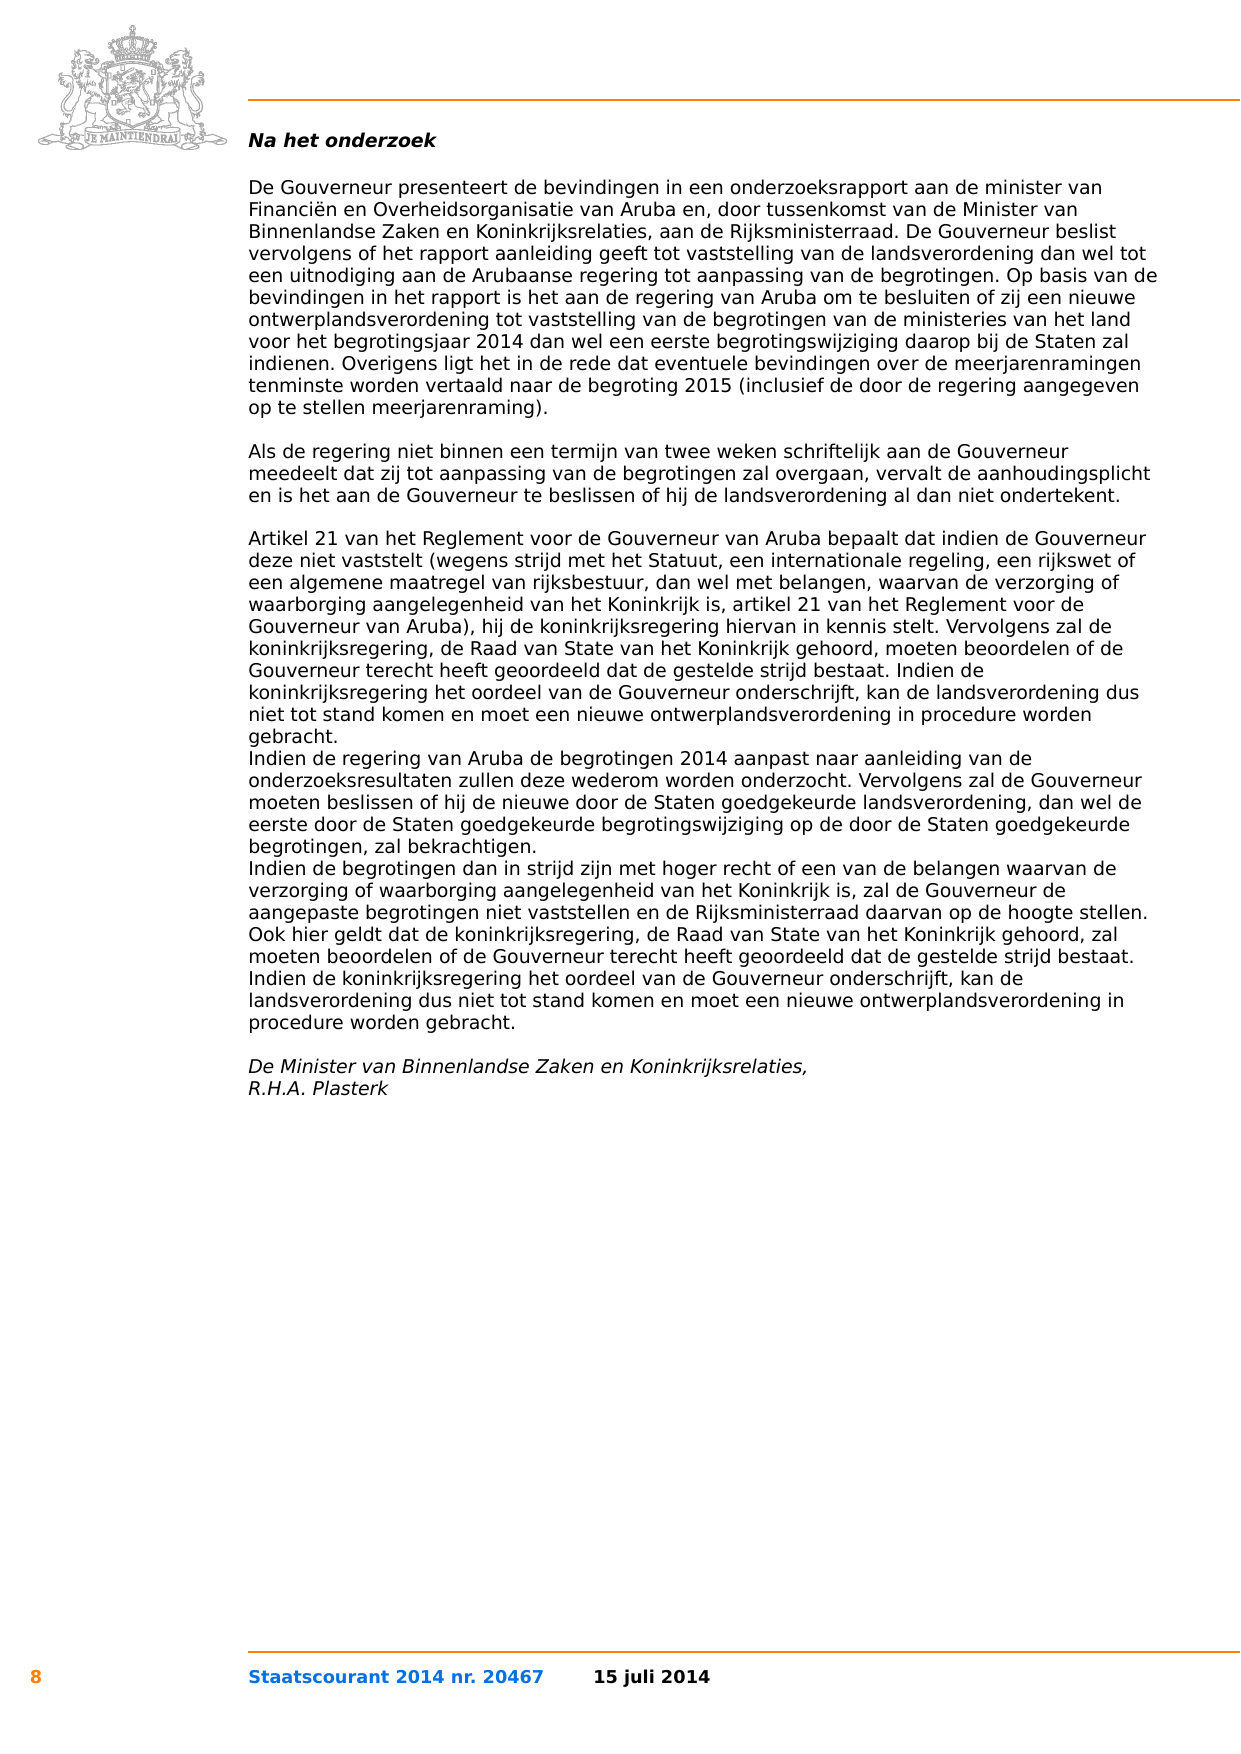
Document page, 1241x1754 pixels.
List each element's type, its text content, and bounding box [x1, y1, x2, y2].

text De Gouverneur presenteert de bevindingen in een onderzoeksrapport aan de minister van Financiën en Overheidsorganisatie van Aruba en, door tussenkomst van de Minister van Binnenlandse Zaken en Koninkrijksrelaties, aan de Rijksministerraad. De Gouverneur beslist vervolgens of het rapport aanleiding geeft tot vaststelling van de landsverordening dan wel tot een uitnodiging aan de Arubaanse regering tot aanpassing van de begrotingen. Op basis van de bevindingen in het rapport is het aan de regering van Aruba om te besluiten of zij een nieuwe ontwerplandsverordening tot vaststelling van de begrotingen van de ministeries van het land voor het begrotingsjaar 2014 dan wel een eerste begrotingswijziging daarop bij de Staten zal indienen. Overigens ligt het in de rede dat eventuele bevindingen over de meerjarenramingen tenminste worden vertaald naar de begroting 2015 (inclusief de door de regering aangegeven op te stellen meerjarenraming). [248, 177, 1163, 419]
text Indien de regering van Aruba de begrotingen 2014 aanpast naar aanleiding van de onderzoeksresultaten zullen deze wederom worden onderzocht. Vervolgens zal de Gouverneur moeten beslissen of hij de nieuwe door de Staten goedgekeurde landsverordening, dan wel de eerste door de Staten goedgekeurde begrotingswijziging op de door de Staten goedgekeurde begrotingen, zal bekrachtigen. [248, 748, 1163, 858]
text Artikel 21 van het Reglement voor de Gouverneur van Aruba bepaalt dat indien de Gouverneur deze niet vaststelt (wegens strijd met het Statuut, een internationale regeling, een rijkswet of een algemene maatregel van rijksbestuur, dan wel met belangen, waarvan de verzorging of waarborging aangelegenheid van het Koninkrijk is, artikel 21 van het Reglement voor de Gouverneur van Aruba), hij de koninkrijksregering hiervan in kennis stelt. Vervolgens zal de koninkrijksregering, de Raad van State van het Koninkrijk gehoord, moeten beoordelen of de Gouverneur terecht heeft geoordeeld dat de gestelde strijd bestaat. Indien de koninkrijksregering het oordeel van de Gouverneur onderschrijft, kan de landsverordening dus niet tot stand komen en moet een nieuwe ontwerplandsverordening in procedure worden gebracht. [248, 528, 1163, 748]
text Ook hier geldt dat de koninkrijksregering, de Raad van State van het Koninkrijk gehoord, zal moeten beoordelen of de Gouverneur terecht heeft geoordeeld dat de gestelde strijd bestaat. Indien de koninkrijksregering het oordeel van de Gouverneur onderschrijft, kan de landsverordening dus niet tot stand komen en moet een nieuwe ontwerplandsverordening in procedure worden gebracht. [248, 924, 1163, 1034]
subtitle Na het onderzoek [248, 130, 1163, 152]
picture [38, 25, 227, 150]
text Indien de begrotingen dan in strijd zijn met hoger recht of een van de belangen waarvan de verzorging of waarborging aangelegenheid van het Koninkrijk is, zal de Gouverneur de aangepaste begrotingen niet vaststellen en de Rijksministerraad daarvan op de hoogte stellen. [248, 858, 1163, 924]
text De Minister van Binnenlandse Zaken en Koninkrijksrelaties, R.H.A. Plasterk [248, 1056, 1163, 1100]
text Als de regering niet binnen een termijn van twee weken schriftelijk aan de Gouverneur meedeelt dat zij tot aanpassing van de begrotingen zal overgaan, vervalt de aanhoudingsplicht en is het aan de Gouverneur te beslissen of hij de landsverordening al dan niet ondertekent. [248, 441, 1163, 506]
